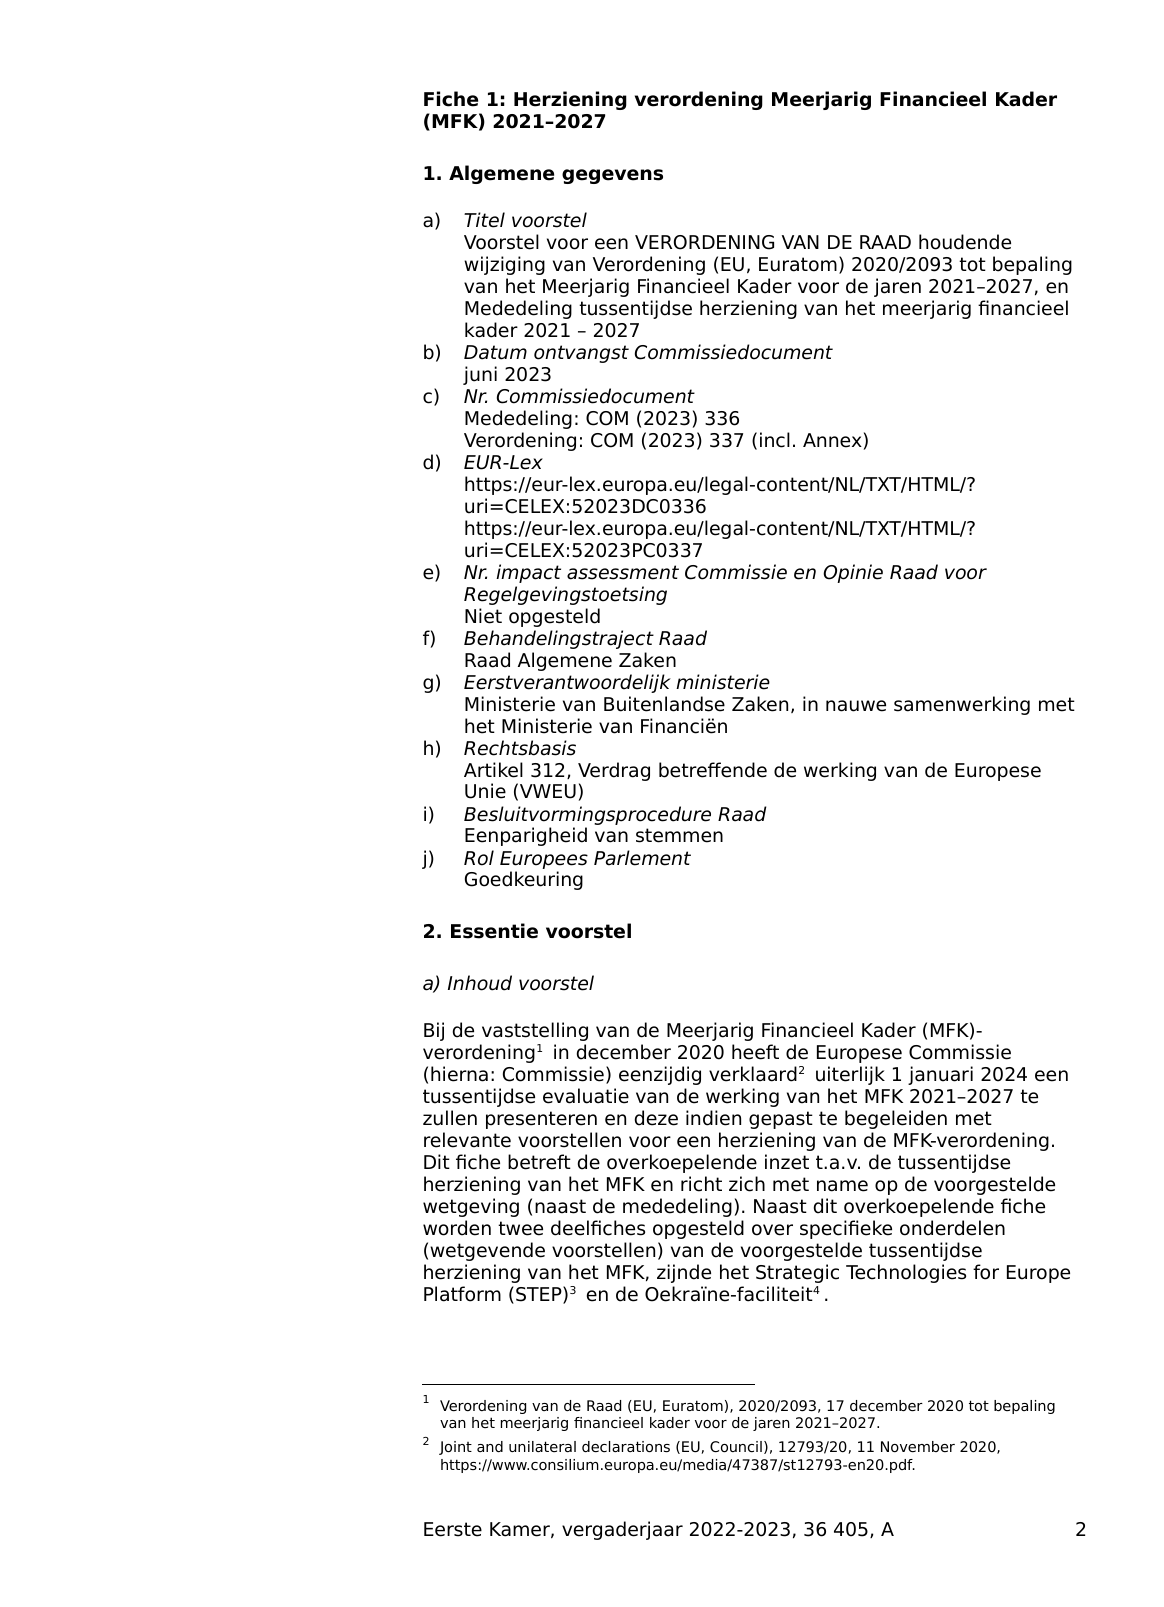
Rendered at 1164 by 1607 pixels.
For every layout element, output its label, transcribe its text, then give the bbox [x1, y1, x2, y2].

text g) Eerstverantwoordelijk ministerie [422, 672, 1087, 693]
text Goedkeuring [464, 869, 1087, 891]
text e) Nr. impact assessment Commissie en Opinie Raad voor Regelgevingstoetsing [422, 562, 1087, 606]
text Verordening: COM (2023) 337 (incl. Annex) [464, 430, 1087, 452]
text juni 2023 [464, 364, 1087, 386]
text Ministerie van Buitenlandse Zaken, in nauwe samenwerking met het Ministerie van Financiën [464, 693, 1087, 737]
text c) Nr. Commissiedocument [422, 386, 1087, 408]
text h) Rechtsbasis [422, 737, 1087, 759]
text Bij de vaststelling van de Meerjarig Financieel Kader (MFK)-verordening in december 2020 heeft de Europese Commissie (hierna: Commissie) eenzijdig verklaard uiterlijk 1 januari 2024 een tussentijdse evaluatie van de werking van het MFK 2021–2027 te zullen presenteren en deze indien gepast te begeleiden met relevante voorstellen voor een herziening van de MFK-verordening. Dit fiche betreft de overkoepelende inzet t.a.v. de tussentijdse herziening van het MFK en richt zich met name op de voorgestelde wetgeving (naast de mededeling). Naast dit overkoepelende fiche worden twee deelfiches opgesteld over specifieke onderdelen (wetgevende voorstellen) van de voorgestelde tussentijdse herziening van het MFK, zijnde het Strategic Technologies for Europe Platform (STEP) en de Oekraïne-faciliteit. [422, 1020, 1087, 1306]
text j) Rol Europees Parlement [422, 847, 1087, 869]
text Mededeling: COM (2023) 336 [464, 408, 1087, 430]
text Voorstel voor een VERORDENING VAN DE RAAD houdende wijziging van Verordening (EU, Euratom) 2020/2093 tot bepaling van het Meerjarig Financieel Kader voor de jaren 2021–2027, en Mededeling tussentijdse herziening van het meerjarig financieel kader 2021 – 2027 [464, 232, 1087, 342]
text Niet opgesteld [464, 606, 1087, 628]
text Joint and unilateral declarations (EU, Council), 12793/20, 11 November 2020, https://www.consilium.europa.eu/media/47387/st12793-en20.pdf. [422, 1435, 1087, 1474]
text Eenparigheid van stemmen [464, 825, 1087, 847]
text https://eur-lex.europa.eu/legal-content/NL/TXT/HTML/?uri=CELEX:52023PC0337 [464, 518, 1087, 562]
text b) Datum ontvangst Commissiedocument [422, 342, 1087, 364]
text https://eur-lex.europa.eu/legal-content/NL/TXT/HTML/?uri=CELEX:52023DC0336 [464, 474, 1087, 518]
subtitle Fiche 1: Herziening verordening Meerjarig Financieel Kader (MFK) 2021–2027 [422, 89, 1087, 133]
text f) Behandelingstraject Raad [422, 628, 1087, 649]
subtitle a) Inhoud voorstel [422, 973, 1087, 995]
text Verordening van de Raad (EU, Euratom), 2020/2093, 17 december 2020 tot bepaling van het meerjarig financieel kader voor de jaren 2021–2027. [422, 1393, 1087, 1432]
subtitle 2. Essentie voorstel [422, 921, 1087, 943]
text Artikel 312, Verdrag betreffende de werking van de Europese Unie (VWEU) [464, 759, 1087, 803]
text i) Besluitvormingsprocedure Raad [422, 803, 1087, 825]
text Raad Algemene Zaken [464, 649, 1087, 672]
subtitle 1. Algemene gegevens [422, 163, 1087, 185]
text a) Titel voorstel [422, 210, 1087, 232]
text d) EUR-Lex [422, 452, 1087, 474]
